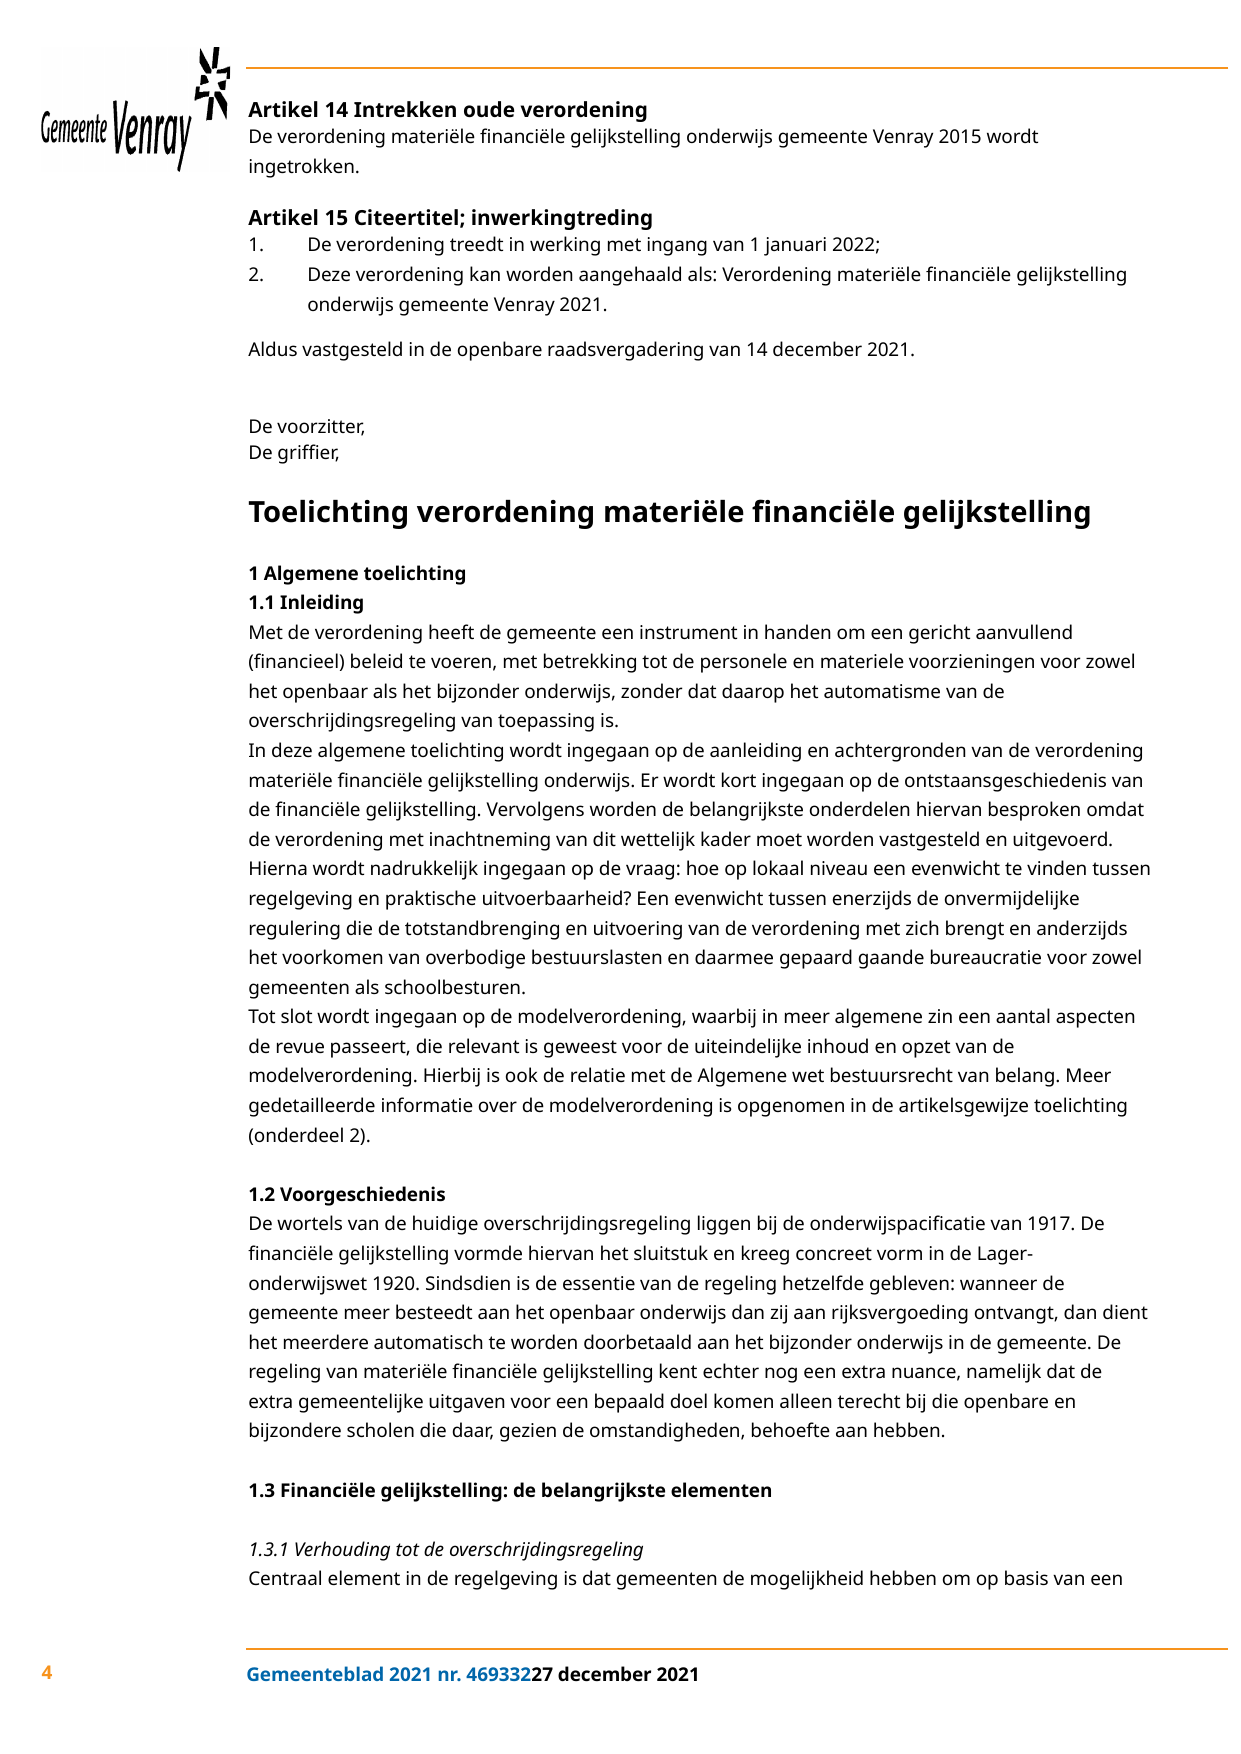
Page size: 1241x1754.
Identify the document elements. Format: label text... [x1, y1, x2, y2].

text De verordening materiële financiële gelijkstelling onderwijs gemeente Venray 2015 wordt ingetrokken. [248, 123, 1152, 178]
text Artikel 15 Citeertitel; inwerkingtreding [248, 203, 1152, 232]
text 1.2 Voorgeschiedenis [248, 1181, 1152, 1207]
text Tot slot wordt ingegaan op de modelverordening, waarbij in meer algemene zin een aantal aspecten de revue passeert, die relevant is geweest voor de uiteindelijke inhoud en opzet van de modelverordening. Hierbij is ook de relatie met de Algemene wet bestuursrecht van belang. Meer gedetailleerde informatie over de modelverordening is opgenomen in de artikelsgewijze toelichting (onderdeel 2). [248, 1003, 1152, 1147]
text 1.3.1 Verhouding tot de overschrijdingsregeling [248, 1536, 1152, 1562]
picture [41, 47, 231, 172]
text Toelichting verordening materiële financiële gelijkstelling [248, 491, 1152, 531]
text De wortels van de huidige overschrijdingsregeling liggen bij de onderwijspacificatie van 1917. De financiële gelijkstelling vormde hiervan het sluitstuk en kreeg concreet vorm in de Lager- onderwijswet 1920. Sindsdien is de essentie van de regeling hetzelfde gebleven: wanneer de gemeente meer besteedt aan het openbaar onderwijs dan zij aan rijksvergoeding ontvangt, dan dient het meerdere automatisch te worden doorbetaald aan het bijzonder onderwijs in de gemeente. De regeling van materiële financiële gelijkstelling kent echter nog een extra nuance, namelijk dat de extra gemeentelijke uitgaven voor een bepaald doel komen alleen terecht bij die openbare en bijzondere scholen die daar, gezien de omstandigheden, behoefte aan hebben. [248, 1211, 1152, 1443]
text Met de verordening heeft de gemeente een instrument in handen om een gericht aanvullend (financieel) beleid te voeren, met betrekking tot de personele en materiele voorzieningen voor zowel het openbaar als het bijzonder onderwijs, zonder dat daarop het automatisme van de overschrijdingsregeling van toepassing is. [248, 619, 1152, 733]
text 1.3 Financiële gelijkstelling: de belangrijkste elementen [248, 1477, 1152, 1502]
text 1.1 Inleiding [248, 589, 1152, 615]
list Deze verordening kan worden aangehaald als: Verordening materiële financiële gelijkstelling onderwijs gemeente Venray 2021. [248, 261, 1152, 317]
text In deze algemene toelichting wordt ingegaan op de aanleiding en achtergronden van de verordening materiële financiële gelijkstelling onderwijs. Er wordt kort ingegaan op de ontstaansgeschiedenis van de financiële gelijkstelling. Vervolgens worden de belangrijkste onderdelen hiervan besproken omdat de verordening met inachtneming van dit wettelijk kader moet worden vastgesteld en uitgevoerd. Hierna wordt nadrukkelijk ingegaan op de vraag: hoe op lokaal niveau een evenwicht te vinden tussen regelgeving en praktische uitvoerbaarheid? Een evenwicht tussen enerzijds de onvermijdelijke regulering die de totstandbrenging en uitvoering van de verordening met zich brengt en anderzijds het voorkomen van overbodige bestuurslasten en daarmee gepaard gaande bureaucratie voor zowel gemeenten als schoolbesturen. [248, 737, 1152, 999]
text Aldus vastgesteld in de openbare raadsvergadering van 14 december 2021. [248, 336, 1152, 362]
text Centraal element in de regelgeving is dat gemeenten de mogelijkheid hebben om op basis van een [248, 1566, 1152, 1591]
text De griffier, [248, 439, 1152, 465]
text Artikel 14 Intrekken oude verordening [248, 95, 1152, 123]
text De voorzitter, [248, 414, 1152, 439]
text 1 Algemene toelichting [248, 560, 1152, 585]
list De verordening treedt in werking met ingang van 1 januari 2022; [248, 232, 1152, 257]
